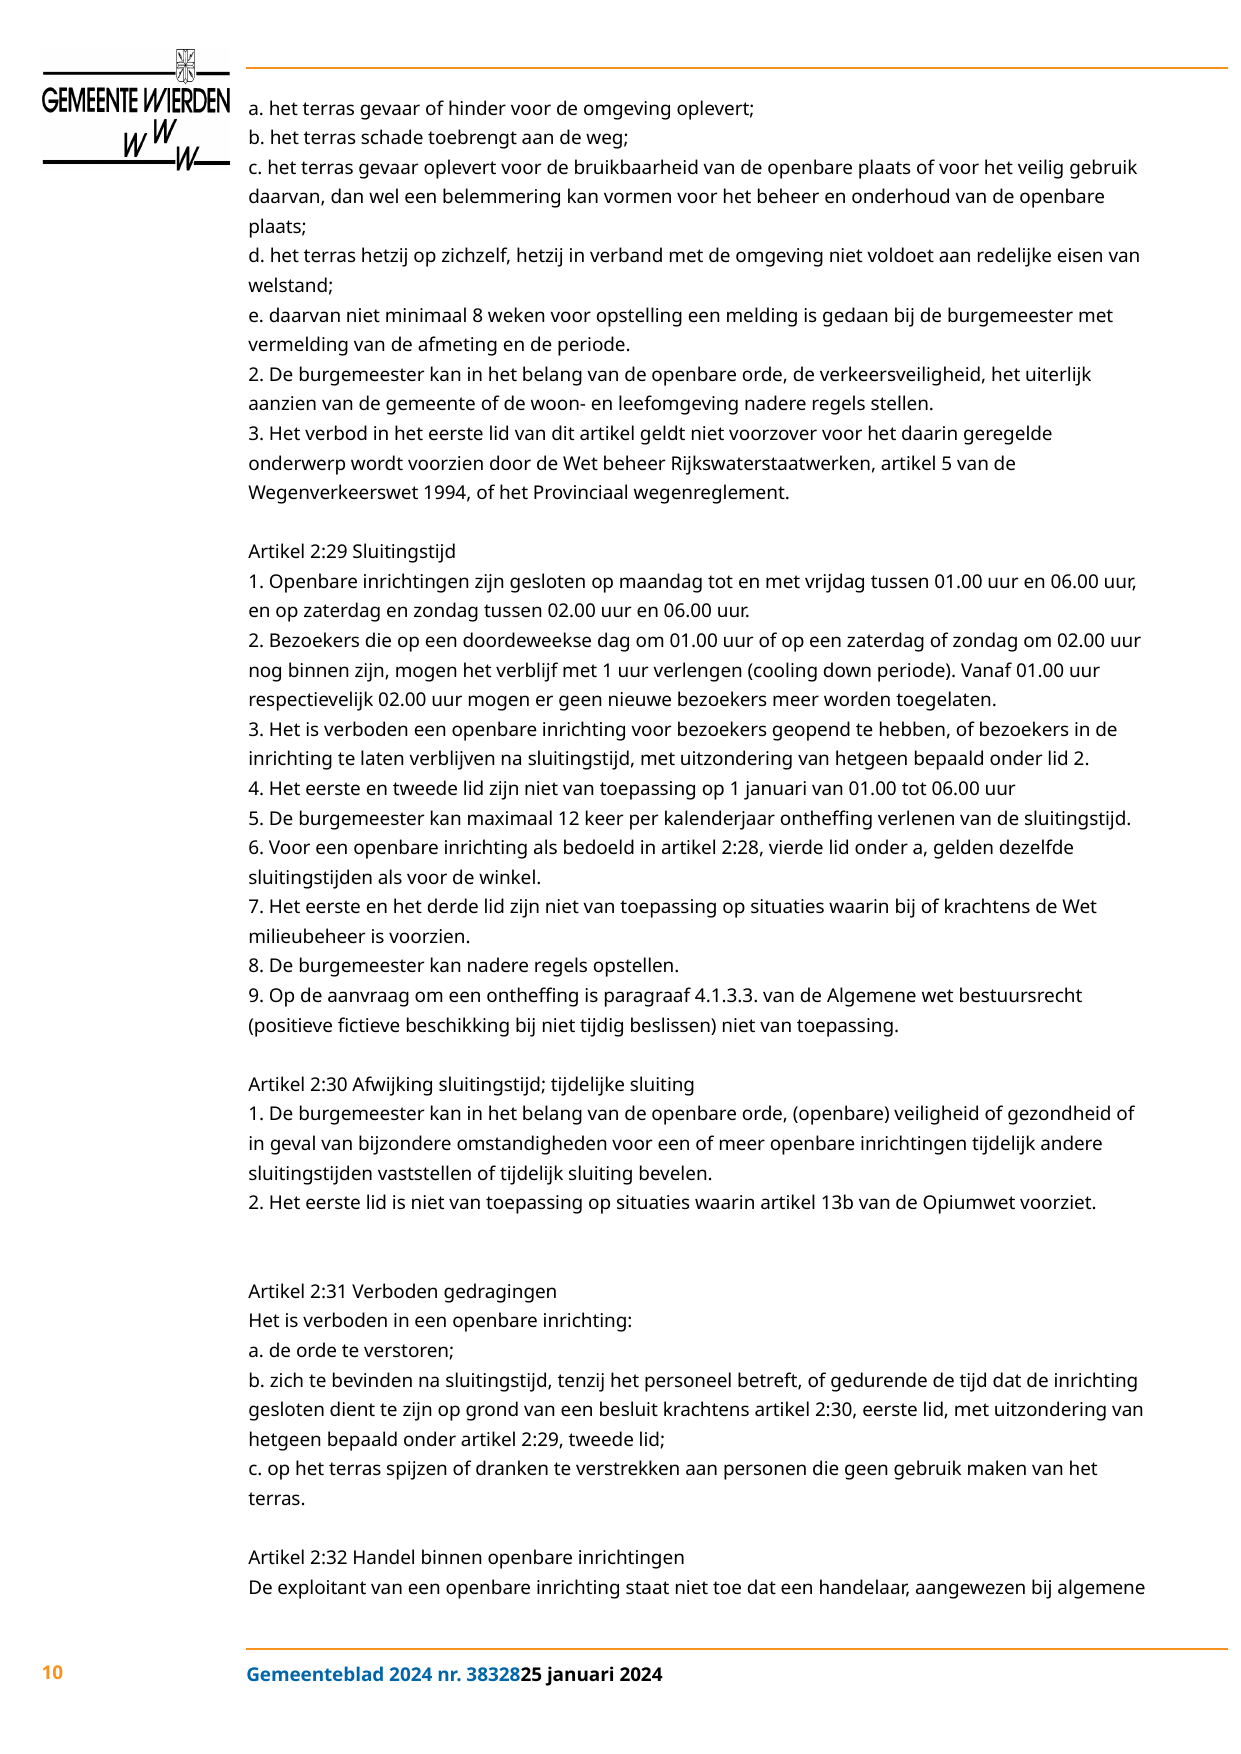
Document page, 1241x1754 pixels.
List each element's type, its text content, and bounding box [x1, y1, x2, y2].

text Artikel 2:31 Verboden gedragingen [248, 1278, 1152, 1304]
text Artikel 2:29 Sluitingstijd [248, 538, 1152, 564]
text 1. Openbare inrichtingen zijn gesloten op maandag tot en met vrijdag tussen 01.00 uur en 06.00 uur, en op zaterdag en zondag tussen 02.00 uur en 06.00 uur. [248, 568, 1152, 623]
text b. zich te bevinden na sluitingstijd, tenzij het personeel betreft, of gedurende de tijd dat de inrichting gesloten dient te zijn op grond van een besluit krachtens artikel 2:30, eerste lid, met uitzondering van hetgeen bepaald onder artikel 2:29, tweede lid; [248, 1367, 1152, 1452]
text 6. Voor een openbare inrichting als bedoeld in artikel 2:28, vierde lid onder a, gelden dezelfde sluitingstijden als voor de winkel. [248, 834, 1152, 890]
text 1. De burgemeester kan in het belang van de openbare orde, (openbare) veiligheid of gezondheid of in geval van bijzondere omstandigheden voor een of meer openbare inrichtingen tijdelijk andere sluitingstijden vaststellen of tijdelijk sluiting bevelen. [248, 1101, 1152, 1186]
text 2. De burgemeester kan in het belang van de openbare orde, de verkeersveiligheid, het uiterlijk aanzien van de gemeente of de woon- en leefomgeving nadere regels stellen. [248, 361, 1152, 416]
text Artikel 2:30 Afwijking sluitingstijd; tijdelijke sluiting [248, 1071, 1152, 1097]
text 3. Het is verboden een openbare inrichting voor bezoekers geopend te hebben, of bezoekers in de inrichting te laten verblijven na sluitingstijd, met uitzondering van hetgeen bepaald onder lid 2. [248, 716, 1152, 771]
text 8. De burgemeester kan nadere regels opstellen. [248, 953, 1152, 978]
text 3. Het verbod in het eerste lid van dit artikel geldt niet voorzover voor het daarin geregelde onderwerp wordt voorzien door de Wet beheer Rijkswaterstaatwerken, artikel 5 van de Wegenverkeerswet 1994, of het Provinciaal wegenreglement. [248, 420, 1152, 505]
text c. het terras gevaar oplevert voor de bruikbaarheid van de openbare plaats of voor het veilig gebruik daarvan, dan wel een belemmering kan vormen voor het beheer en onderhoud van de openbare plaats; [248, 154, 1152, 239]
text Artikel 2:32 Handel binnen openbare inrichtingen [248, 1544, 1152, 1570]
text e. daarvan niet minimaal 8 weken voor opstelling een melding is gedaan bij de burgemeester met vermelding van de afmeting en de periode. [248, 302, 1152, 357]
text b. het terras schade toebrengt aan de weg; [248, 124, 1152, 150]
text d. het terras hetzij op zichzelf, hetzij in verband met de omgeving niet voldoet aan redelijke eisen van welstand; [248, 243, 1152, 298]
text 2. Het eerste lid is niet van toepassing op situaties waarin artikel 13b van de Opiumwet voorziet. [248, 1189, 1152, 1215]
text 5. De burgemeester kan maximaal 12 keer per kalenderjaar ontheffing verlenen van de sluitingstijd. [248, 805, 1152, 831]
text a. het terras gevaar of hinder voor de omgeving oplevert; [248, 95, 1152, 121]
text 7. Het eerste en het derde lid zijn niet van toepassing op situaties waarin bij of krachtens de Wet milieubeheer is voorzien. [248, 893, 1152, 949]
text a. de orde te verstoren; [248, 1337, 1152, 1363]
text De exploitant van een openbare inrichting staat niet toe dat een handelaar, aangewezen bij algemene [248, 1574, 1152, 1600]
text 2. Bezoekers die op een doordeweekse dag om 01.00 uur of op een zaterdag of zondag om 02.00 uur nog binnen zijn, mogen het verblijf met 1 uur verlengen (cooling down periode). Vanaf 01.00 uur respectievelijk 02.00 uur mogen er geen nieuwe bezoekers meer worden toegelaten. [248, 627, 1152, 712]
text 4. Het eerste en tweede lid zijn niet van toepassing op 1 januari van 01.00 tot 06.00 uur [248, 775, 1152, 801]
text Het is verboden in een openbare inrichting: [248, 1308, 1152, 1333]
picture [41, 47, 231, 172]
text c. op het terras spijzen of dranken te verstrekken aan personen die geen gebruik maken van het terras. [248, 1456, 1152, 1511]
text 9. Op de aanvraag om een ontheffing is paragraaf 4.1.3.3. van de Algemene wet bestuursrecht (positieve fictieve beschikking bij niet tijdig beslissen) niet van toepassing. [248, 982, 1152, 1038]
